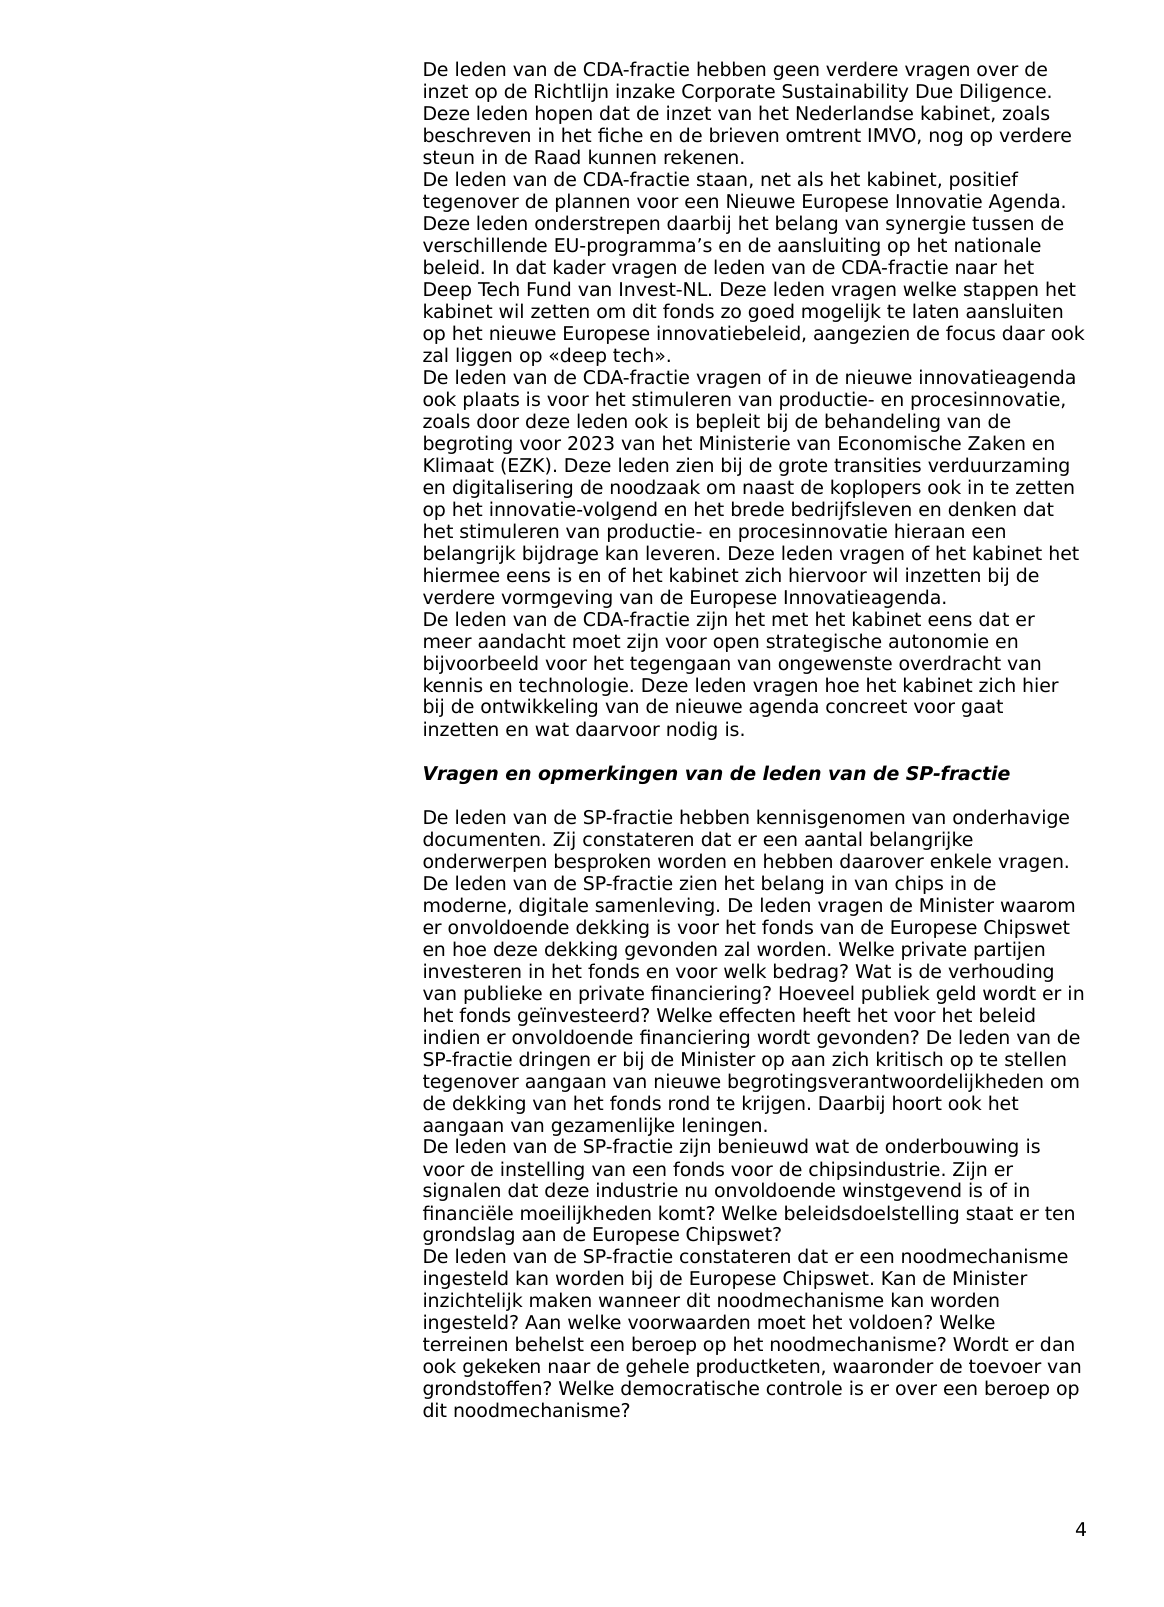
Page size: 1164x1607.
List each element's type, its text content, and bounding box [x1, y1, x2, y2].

text De leden van de SP-fractie constateren dat er een noodmechanisme ingesteld kan worden bij de Europese Chipswet. Kan de Minister inzichtelijk maken wanneer dit noodmechanisme kan worden ingesteld? Aan welke voorwaarden moet het voldoen? Welke terreinen behelst een beroep op het noodmechanisme? Wordt er dan ook gekeken naar de gehele productketen, waaronder de toevoer van grondstoffen? Welke democratische controle is er over een beroep op dit noodmechanisme? [422, 1246, 1087, 1422]
text De leden van de CDA-fractie hebben geen verdere vragen over de inzet op de Richtlijn inzake Corporate Sustainability Due Diligence. Deze leden hopen dat de inzet van het Nederlandse kabinet, zoals beschreven in het fiche en de brieven omtrent IMVO, nog op verdere steun in de Raad kunnen rekenen. [422, 59, 1087, 169]
text De leden van de SP-fractie zien het belang in van chips in de moderne, digitale samenleving. De leden vragen de Minister waarom er onvoldoende dekking is voor het fonds van de Europese Chipswet en hoe deze dekking gevonden zal worden. Welke private partijen investeren in het fonds en voor welk bedrag? Wat is de verhouding van publieke en private financiering? Hoeveel publiek geld wordt er in het fonds geïnvesteerd? Welke effecten heeft het voor het beleid indien er onvoldoende financiering wordt gevonden? De leden van de SP-fractie dringen er bij de Minister op aan zich kritisch op te stellen tegenover aangaan van nieuwe begrotingsverantwoordelijkheden om de dekking van het fonds rond te krijgen. Daarbij hoort ook het aangaan van gezamenlijke leningen. [422, 873, 1087, 1136]
text De leden van de CDA-fractie staan, net als het kabinet, positief tegenover de plannen voor een Nieuwe Europese Innovatie Agenda. Deze leden onderstrepen daarbij het belang van synergie tussen de verschillende EU-programma’s en de aansluiting op het nationale beleid. In dat kader vragen de leden van de CDA-fractie naar het Deep Tech Fund van Invest-NL. Deze leden vragen welke stappen het kabinet wil zetten om dit fonds zo goed mogelijk te laten aansluiten op het nieuwe Europese innovatiebeleid, aangezien de focus daar ook zal liggen op «deep tech». [422, 169, 1087, 367]
text De leden van de CDA-fractie zijn het met het kabinet eens dat er meer aandacht moet zijn voor open strategische autonomie en bijvoorbeeld voor het tegengaan van ongewenste overdracht van kennis en technologie. Deze leden vragen hoe het kabinet zich hier bij de ontwikkeling van de nieuwe agenda concreet voor gaat inzetten en wat daarvoor nodig is. [422, 608, 1087, 740]
subtitle Vragen en opmerkingen van de leden van de SP-fractie [422, 763, 1087, 784]
text De leden van de SP-fractie hebben kennisgenomen van onderhavige documenten. Zij constateren dat er een aantal belangrijke onderwerpen besproken worden en hebben daarover enkele vragen. [422, 807, 1087, 873]
text De leden van de CDA-fractie vragen of in de nieuwe innovatieagenda ook plaats is voor het stimuleren van productie- en procesinnovatie, zoals door deze leden ook is bepleit bij de behandeling van de begroting voor 2023 van het Ministerie van Economische Zaken en Klimaat (EZK). Deze leden zien bij de grote transities verduurzaming en digitalisering de noodzaak om naast de koplopers ook in te zetten op het innovatie-volgend en het brede bedrijfsleven en denken dat het stimuleren van productie- en procesinnovatie hieraan een belangrijk bijdrage kan leveren. Deze leden vragen of het kabinet het hiermee eens is en of het kabinet zich hiervoor wil inzetten bij de verdere vormgeving van de Europese Innovatieagenda. [422, 367, 1087, 608]
text De leden van de SP-fractie zijn benieuwd wat de onderbouwing is voor de instelling van een fonds voor de chipsindustrie. Zijn er signalen dat deze industrie nu onvoldoende winstgevend is of in financiële moeilijkheden komt? Welke beleidsdoelstelling staat er ten grondslag aan de Europese Chipswet? [422, 1136, 1087, 1246]
